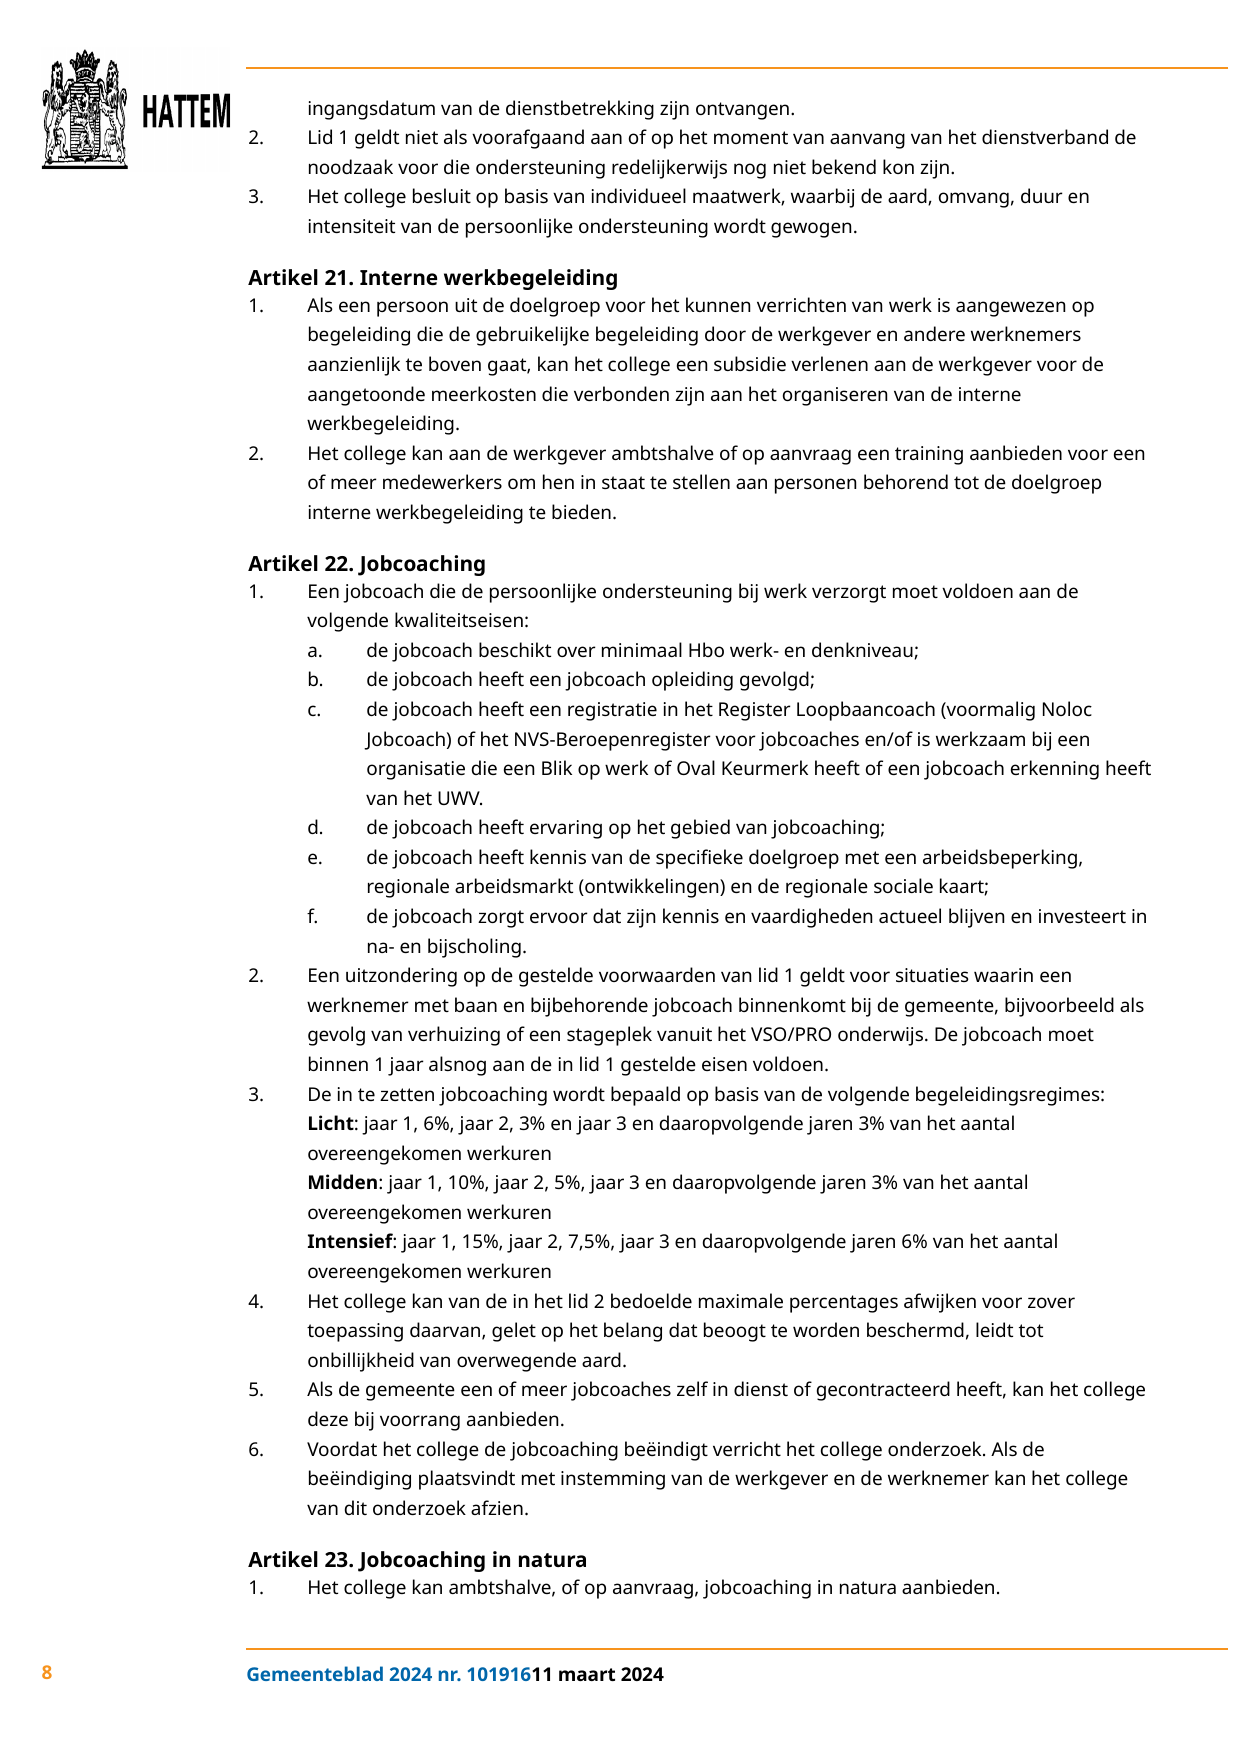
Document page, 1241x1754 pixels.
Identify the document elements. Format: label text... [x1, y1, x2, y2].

list Midden: jaar 1, 10%, jaar 2, 5%, jaar 3 en daaropvolgende jaren 3% van het aantal overeengekomen werkuren [248, 1169, 1152, 1225]
list De in te zetten jobcoaching wordt bepaald op basis van de volgende begeleidingsregimes: [248, 1081, 1152, 1107]
list Als een persoon uit de doelgroep voor het kunnen verrichten van werk is aangewezen op begeleiding die de gebruikelijke begeleiding door de werkgever en andere werknemers aanzienlijk te boven gaat, kan het college een subsidie verlenen aan de werkgever voor de aangetoonde meerkosten die verbonden zijn aan het organiseren van de interne werkbegeleiding. [248, 292, 1152, 436]
text Artikel 21. Interne werkbegeleiding [248, 263, 1152, 292]
list de jobcoach heeft een jobcoach opleiding gevolgd; [307, 667, 1152, 692]
list Het college kan ambtshalve, of op aanvraag, jobcoaching in natura aanbieden. [248, 1574, 1152, 1599]
list Licht: jaar 1, 6%, jaar 2, 3% en jaar 3 en daaropvolgende jaren 3% van het aantal overeengekomen werkuren [248, 1110, 1152, 1166]
list Als de gemeente een of meer jobcoaches zelf in dienst of gecontracteerd heeft, kan het college deze bij voorrang aanbieden. [248, 1377, 1152, 1432]
text Artikel 22. Jobcoaching [248, 549, 1152, 578]
list Een jobcoach die de persoonlijke ondersteuning bij werk verzorgt moet voldoen aan de volgende kwaliteitseisen: [248, 578, 1152, 633]
list ingangsdatum van de dienstbetrekking zijn ontvangen. [248, 95, 1152, 121]
list Voordat het college de jobcoaching beëindigt verricht het college onderzoek. Als de beëindiging plaatsvindt met instemming van de werkgever en de werknemer kan het college van dit onderzoek afzien. [248, 1436, 1152, 1521]
text Artikel 23. Jobcoaching in natura [248, 1545, 1152, 1574]
list Een uitzondering op de gestelde voorwaarden van lid 1 geldt voor situaties waarin een werknemer met baan en bijbehorende jobcoach binnenkomt bij de gemeente, bijvoorbeeld als gevolg van verhuizing of een stageplek vanuit het VSO/PRO onderwijs. De jobcoach moet binnen 1 jaar alsnog aan de in lid 1 gestelde eisen voldoen. [248, 962, 1152, 1077]
list Het college besluit op basis van individueel maatwerk, waarbij de aard, omvang, duur en intensiteit van de persoonlijke ondersteuning wordt gewogen. [248, 183, 1152, 239]
list Intensief: jaar 1, 15%, jaar 2, 7,5%, jaar 3 en daaropvolgende jaren 6% van het aantal overeengekomen werkuren [248, 1229, 1152, 1284]
picture [41, 47, 231, 172]
list de jobcoach zorgt ervoor dat zijn kennis en vaardigheden actueel blijven en investeert in na- en bijscholing. [307, 903, 1152, 959]
list de jobcoach heeft een registratie in het Register Loopbaancoach (voormalig Noloc Jobcoach) of het NVS-Beroepenregister voor jobcoaches en/of is werkzaam bij een organisatie die een Blik op werk of Oval Keurmerk heeft of een jobcoach erkenning heeft van het UWV. [307, 696, 1152, 811]
list Lid 1 geldt niet als voorafgaand aan of op het moment van aanvang van het dienstverband de noodzaak voor die ondersteuning redelijkerwijs nog niet bekend kon zijn. [248, 124, 1152, 180]
list de jobcoach beschikt over minimaal Hbo werk- en denkniveau; [307, 637, 1152, 663]
list Het college kan aan de werkgever ambtshalve of op aanvraag een training aanbieden voor een of meer medewerkers om hen in staat te stellen aan personen behorend tot de doelgroep interne werkbegeleiding te bieden. [248, 440, 1152, 525]
list de jobcoach heeft kennis van de specifieke doelgroep met een arbeidsbeperking, regionale arbeidsmarkt (ontwikkelingen) en de regionale sociale kaart; [307, 844, 1152, 899]
list de jobcoach heeft ervaring op het gebied van jobcoaching; [307, 814, 1152, 840]
list Het college kan van de in het lid 2 bedoelde maximale percentages afwijken voor zover toepassing daarvan, gelet op het belang dat beoogt te worden beschermd, leidt tot onbillijkheid van overwegende aard. [248, 1288, 1152, 1373]
